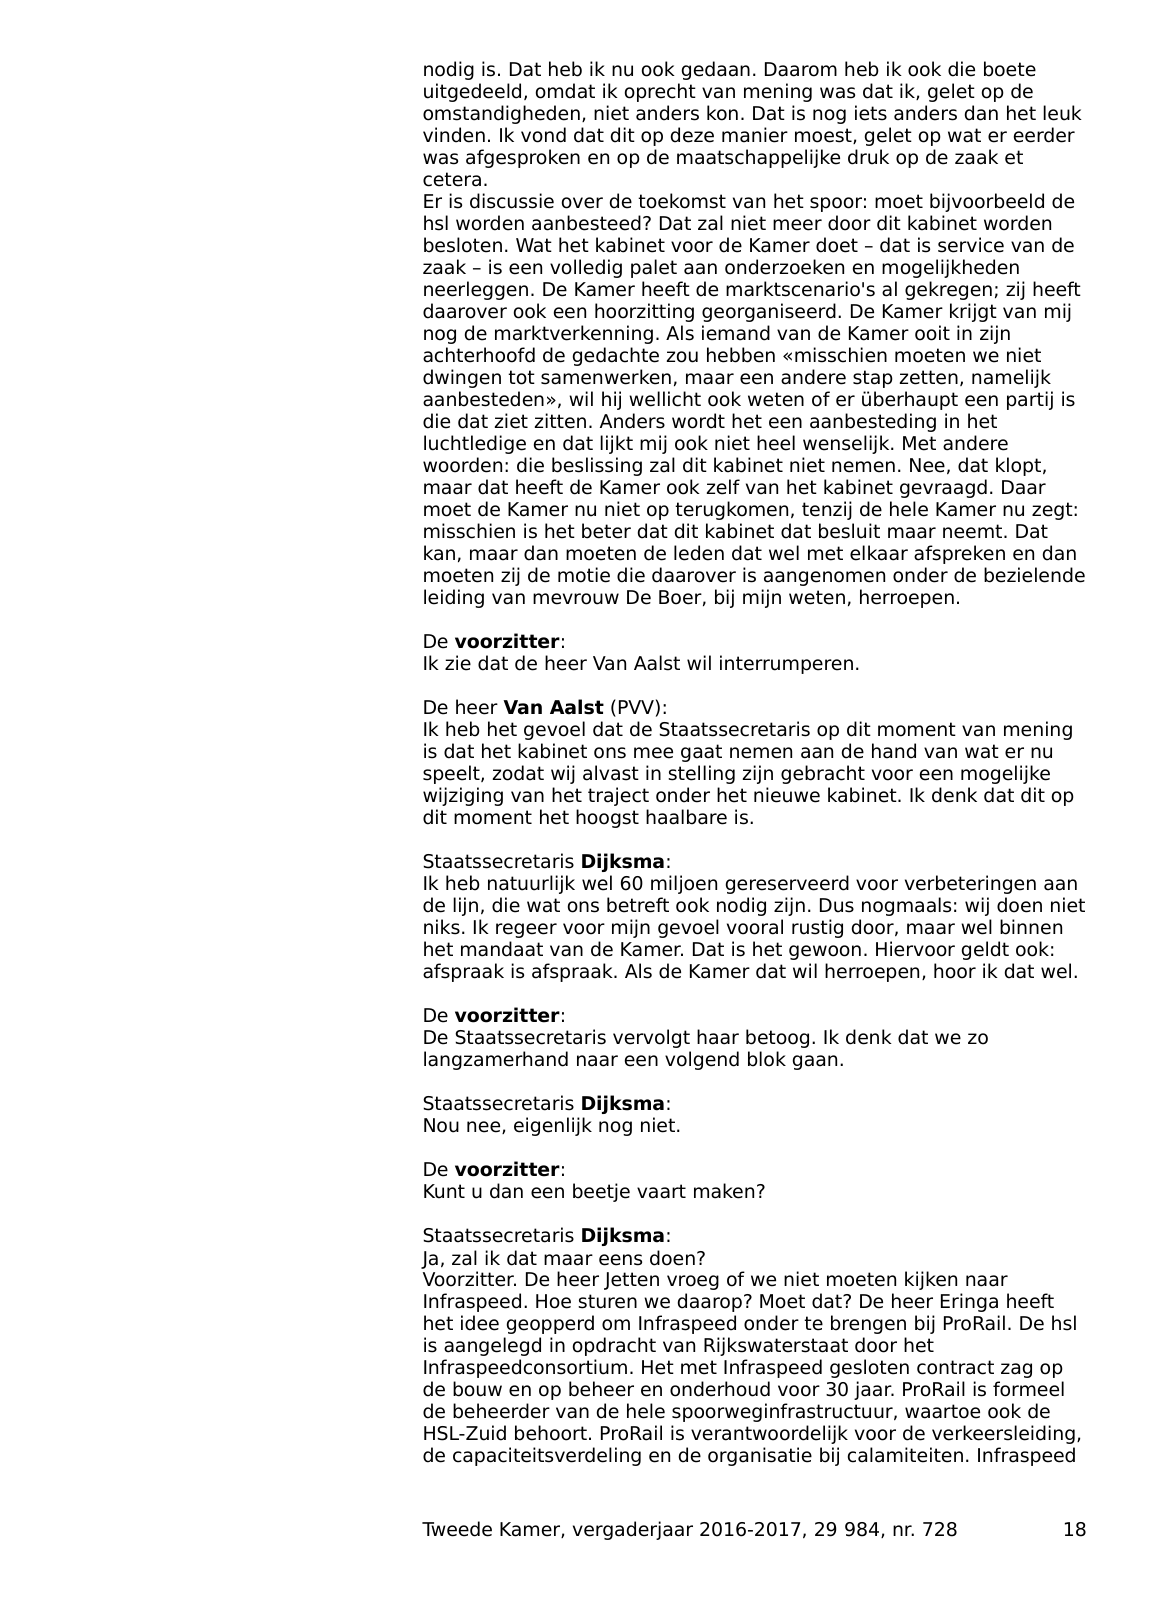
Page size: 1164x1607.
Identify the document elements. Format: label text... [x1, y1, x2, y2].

text nodig is. Dat heb ik nu ook gedaan. Daarom heb ik ook die boete uitgedeeld, omdat ik oprecht van mening was dat ik, gelet op de omstandigheden, niet anders kon. Dat is nog iets anders dan het leuk vinden. Ik vond dat dit op deze manier moest, gelet op wat er eerder was afgesproken en op de maatschappelijke druk op de zaak et cetera. [422, 59, 1087, 191]
text Ja, zal ik dat maar eens doen? [422, 1247, 1087, 1269]
text Voorzitter. De heer Jetten vroeg of we niet moeten kijken naar Infraspeed. Hoe sturen we daarop? Moet dat? De heer Eringa heeft het idee geopperd om Infraspeed onder te brengen bij ProRail. De hsl is aangelegd in opdracht van Rijkswaterstaat door het Infraspeedconsortium. Het met Infraspeed gesloten contract zag op de bouw en op beheer en onderhoud voor 30 jaar. ProRail is formeel de beheerder van de hele spoorweginfrastructuur, waartoe ook de HSL-Zuid behoort. ProRail is verantwoordelijk voor de verkeersleiding, de capaciteitsverdeling en de organisatie bij calamiteiten. Infraspeed [422, 1269, 1087, 1467]
text Nou nee, eigenlijk nog niet. [422, 1115, 1087, 1137]
text Staatssecretaris Dijksma: [422, 851, 1087, 873]
text De Staatssecretaris vervolgt haar betoog. Ik denk dat we zo langzamerhand naar een volgend blok gaan. [422, 1027, 1087, 1071]
text De voorzitter: [422, 1159, 1087, 1181]
text De heer Van Aalst (PVV): [422, 697, 1087, 719]
text Ik heb natuurlijk wel 60 miljoen gereserveerd voor verbeteringen aan de lijn, die wat ons betreft ook nodig zijn. Dus nogmaals: wij doen niet niks. Ik regeer voor mijn gevoel vooral rustig door, maar wel binnen het mandaat van de Kamer. Dat is het gewoon. Hiervoor geldt ook: afspraak is afspraak. Als de Kamer dat wil herroepen, hoor ik dat wel. [422, 873, 1087, 983]
text Er is discussie over de toekomst van het spoor: moet bijvoorbeeld de hsl worden aanbesteed? Dat zal niet meer door dit kabinet worden besloten. Wat het kabinet voor de Kamer doet – dat is service van de zaak – is een volledig palet aan onderzoeken en mogelijkheden neerleggen. De Kamer heeft de marktscenario's al gekregen; zij heeft daarover ook een hoorzitting georganiseerd. De Kamer krijgt van mij nog de marktverkenning. Als iemand van de Kamer ooit in zijn achterhoofd de gedachte zou hebben «misschien moeten we niet dwingen tot samenwerken, maar een andere stap zetten, namelijk aanbesteden», wil hij wellicht ook weten of er überhaupt een partij is die dat ziet zitten. Anders wordt het een aanbesteding in het luchtledige en dat lijkt mij ook niet heel wenselijk. Met andere woorden: die beslissing zal dit kabinet niet nemen. Nee, dat klopt, maar dat heeft de Kamer ook zelf van het kabinet gevraagd. Daar moet de Kamer nu niet op terugkomen, tenzij de hele Kamer nu zegt: misschien is het beter dat dit kabinet dat besluit maar neemt. Dat kan, maar dan moeten de leden dat wel met elkaar afspreken en dan moeten zij de motie die daarover is aangenomen onder de bezielende leiding van mevrouw De Boer, bij mijn weten, herroepen. [422, 191, 1087, 608]
text Staatssecretaris Dijksma: [422, 1225, 1087, 1247]
text Kunt u dan een beetje vaart maken? [422, 1181, 1087, 1203]
text De voorzitter: [422, 631, 1087, 653]
text Ik heb het gevoel dat de Staatssecretaris op dit moment van mening is dat het kabinet ons mee gaat nemen aan de hand van wat er nu speelt, zodat wij alvast in stelling zijn gebracht voor een mogelijke wijziging van het traject onder het nieuwe kabinet. Ik denk dat dit op dit moment het hoogst haalbare is. [422, 719, 1087, 829]
text Staatssecretaris Dijksma: [422, 1093, 1087, 1115]
text De voorzitter: [422, 1005, 1087, 1027]
text Ik zie dat de heer Van Aalst wil interrumperen. [422, 653, 1087, 675]
